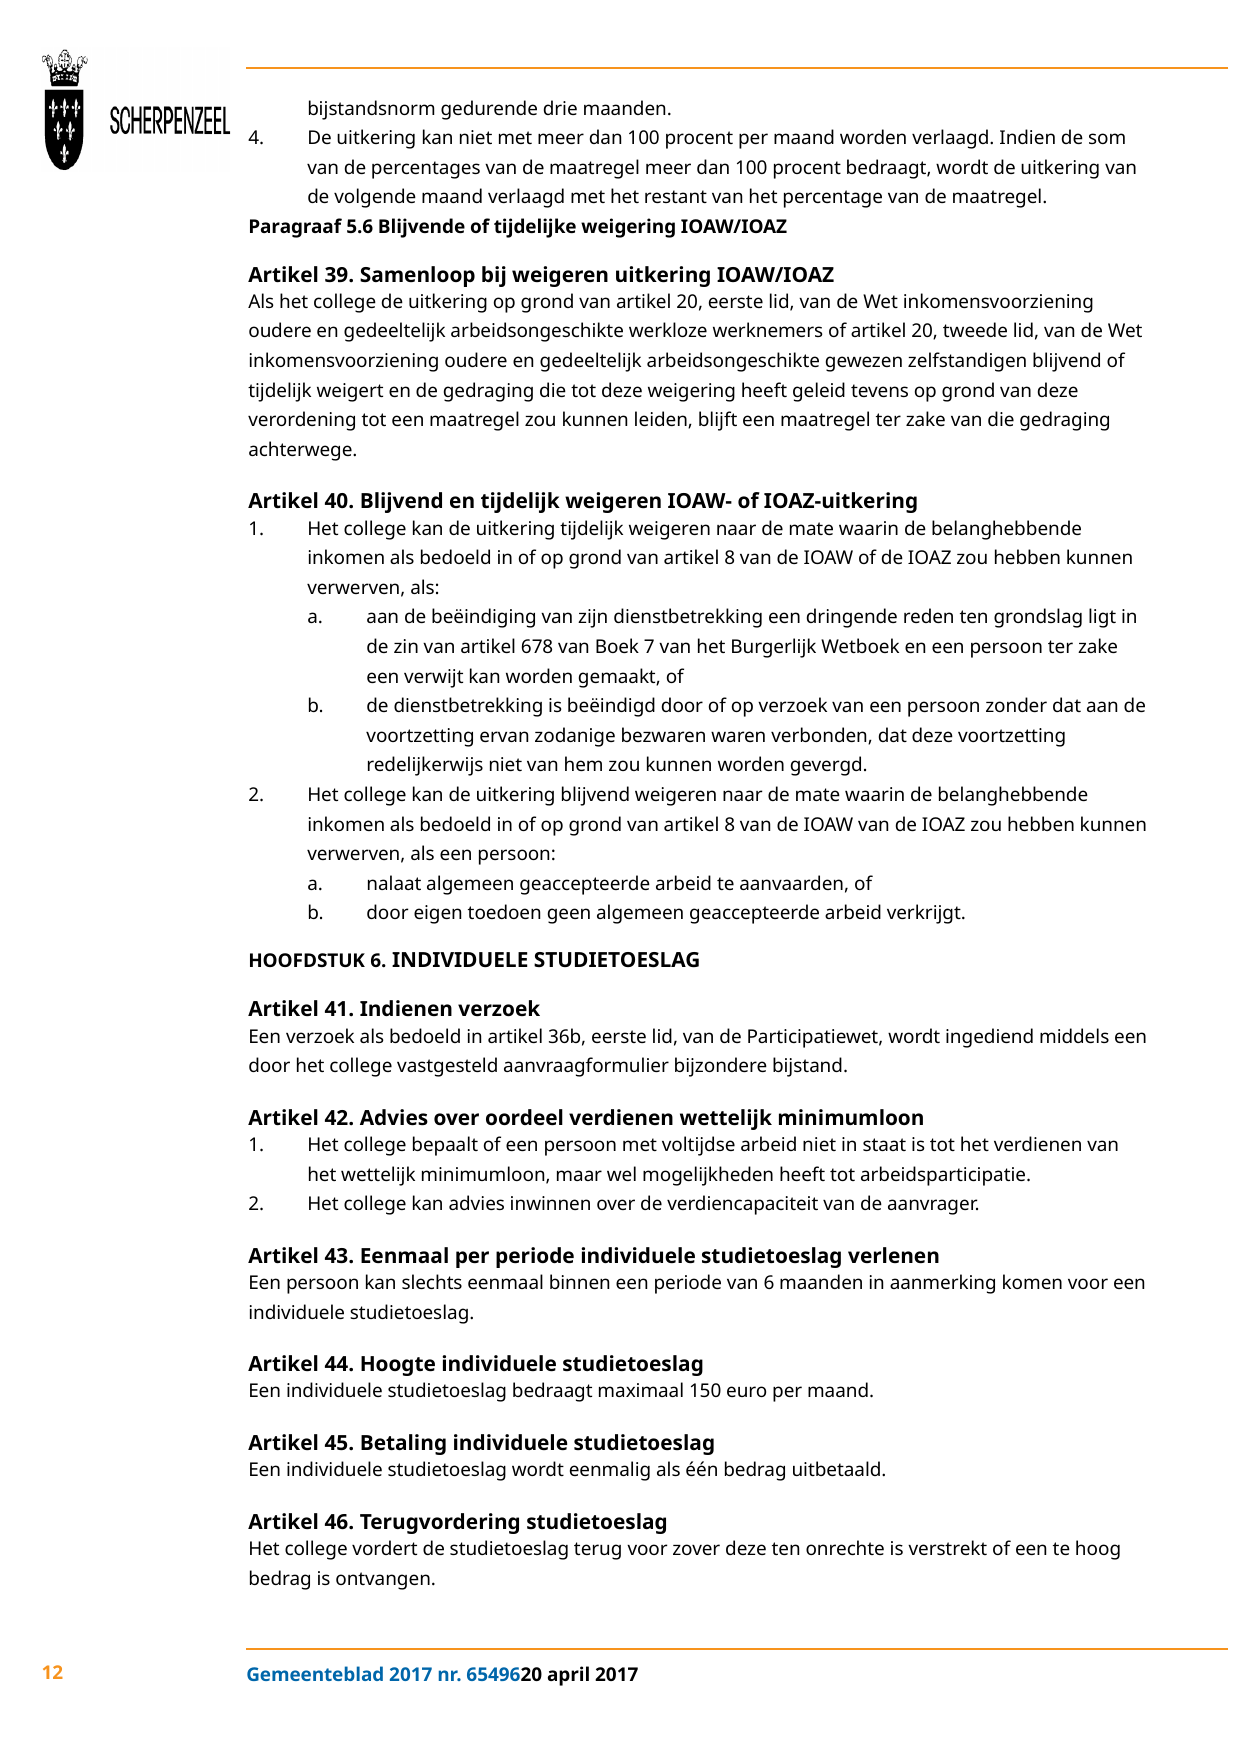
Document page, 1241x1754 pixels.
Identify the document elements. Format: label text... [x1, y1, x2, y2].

text Artikel 46. Terugvordering studietoeslag [248, 1507, 1152, 1535]
list de dienstbetrekking is beëindigd door of op verzoek van een persoon zonder dat aan de voortzetting ervan zodanige bezwaren waren verbonden, dat deze voortzetting redelijkerwijs niet van hem zou kunnen worden gevergd. [307, 692, 1152, 777]
text HOOFDSTUK 6. INDIVIDUELE STUDIETOESLAG [248, 945, 1152, 973]
list aan de beëindiging van zijn dienstbetrekking een dringende reden ten grondslag ligt in de zin van artikel 678 van Boek 7 van het Burgerlijk Wetboek en een persoon ter zake een verwijt kan worden gemaakt, of [307, 604, 1152, 688]
picture [41, 47, 231, 172]
list door eigen toedoen geen algemeen geaccepteerde arbeid verkrijgt. [307, 899, 1152, 925]
list nalaat algemeen geaccepteerde arbeid te aanvaarden, of [307, 870, 1152, 896]
text Artikel 44. Hoogte individuele studietoeslag [248, 1349, 1152, 1378]
text Een verzoek als bedoeld in artikel 36b, eerste lid, van de Participatiewet, wordt ingediend middels een door het college vastgesteld aanvraagformulier bijzondere bijstand. [248, 1023, 1152, 1078]
text Artikel 42. Advies over oordeel verdienen wettelijk minimumloon [248, 1103, 1152, 1131]
list bijstandsnorm gedurende drie maanden. [248, 95, 1152, 121]
text Een individuele studietoeslag bedraagt maximaal 150 euro per maand. [248, 1378, 1152, 1403]
list De uitkering kan niet met meer dan 100 procent per maand worden verlaagd. Indien de som van de percentages van de maatregel meer dan 100 procent bedraagt, wordt de uitkering van de volgende maand verlaagd met het restant van het percentage van de maatregel. [248, 124, 1152, 209]
text Het college vordert de studietoeslag terug voor zover deze ten onrechte is verstrekt of een te hoog bedrag is ontvangen. [248, 1535, 1152, 1591]
list Het college kan de uitkering tijdelijk weigeren naar de mate waarin de belanghebbende inkomen als bedoeld in of op grond van artikel 8 van de IOAW of de IOAZ zou hebben kunnen verwerven, als: [248, 515, 1152, 600]
text Paragraaf 5.6 Blijvende of tijdelijke weigering IOAW/IOAZ [248, 213, 1152, 239]
text Artikel 41. Indienen verzoek [248, 994, 1152, 1023]
text Artikel 40. Blijvend en tijdelijk weigeren IOAW- of IOAZ-uitkering [248, 486, 1152, 515]
list Het college kan de uitkering blijvend weigeren naar de mate waarin de belanghebbende inkomen als bedoeld in of op grond van artikel 8 van de IOAW van de IOAZ zou hebben kunnen verwerven, als een persoon: [248, 781, 1152, 866]
text Artikel 45. Betaling individuele studietoeslag [248, 1428, 1152, 1457]
text Als het college de uitkering op grond van artikel 20, eerste lid, van de Wet inkomensvoorziening oudere en gedeeltelijk arbeidsongeschikte werkloze werknemers of artikel 20, tweede lid, van de Wet inkomensvoorziening oudere en gedeeltelijk arbeidsongeschikte gewezen zelfstandigen blijvend of tijdelijk weigert en de gedraging die tot deze weigering heeft geleid tevens op grond van deze verordening tot een maatregel zou kunnen leiden, blijft een maatregel ter zake van die gedraging achterwege. [248, 288, 1152, 462]
list Het college kan advies inwinnen over de verdiencapaciteit van de aanvrager. [248, 1190, 1152, 1216]
text Een individuele studietoeslag wordt eenmalig als één bedrag uitbetaald. [248, 1457, 1152, 1482]
text Artikel 39. Samenloop bij weigeren uitkering IOAW/IOAZ [248, 260, 1152, 288]
text Een persoon kan slechts eenmaal binnen een periode van 6 maanden in aanmerking komen voor een individuele studietoeslag. [248, 1269, 1152, 1324]
list Het college bepaalt of een persoon met voltijdse arbeid niet in staat is tot het verdienen van het wettelijk minimumloon, maar wel mogelijkheden heeft tot arbeidsparticipatie. [248, 1131, 1152, 1187]
text Artikel 43. Eenmaal per periode individuele studietoeslag verlenen [248, 1241, 1152, 1269]
